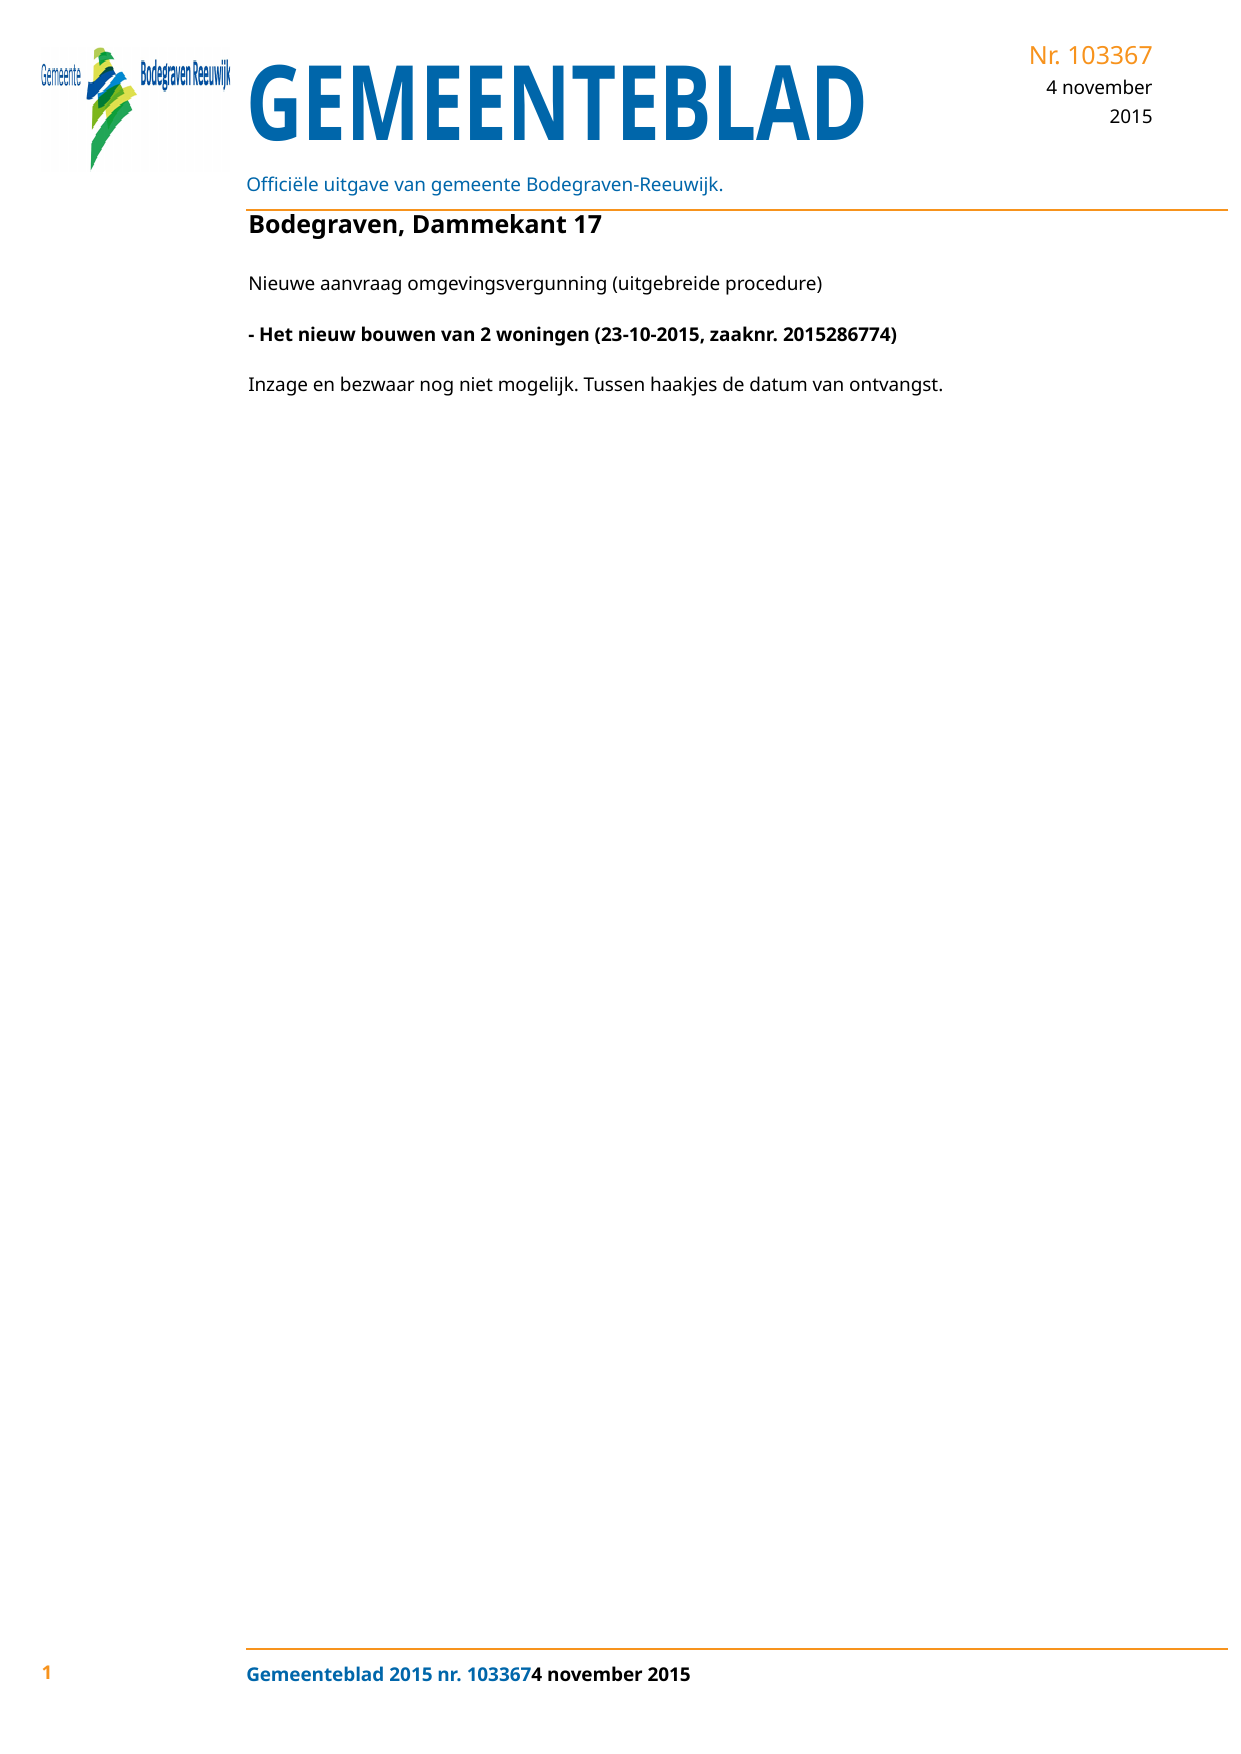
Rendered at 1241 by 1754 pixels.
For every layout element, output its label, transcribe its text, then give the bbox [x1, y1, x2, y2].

text Inzage en bezwaar nog niet mogelijk. Tussen haakjes de datum van ontvangst. [248, 371, 1152, 397]
text Bodegraven, Dammekant 17 [248, 211, 1152, 241]
text - Het nieuw bouwen van 2 woningen (23‑10‑2015, zaaknr. 2015286774) [248, 321, 1152, 346]
text Nieuwe aanvraag omgevingsvergunning (uitgebreide procedure) [248, 270, 1152, 296]
picture [41, 47, 231, 172]
